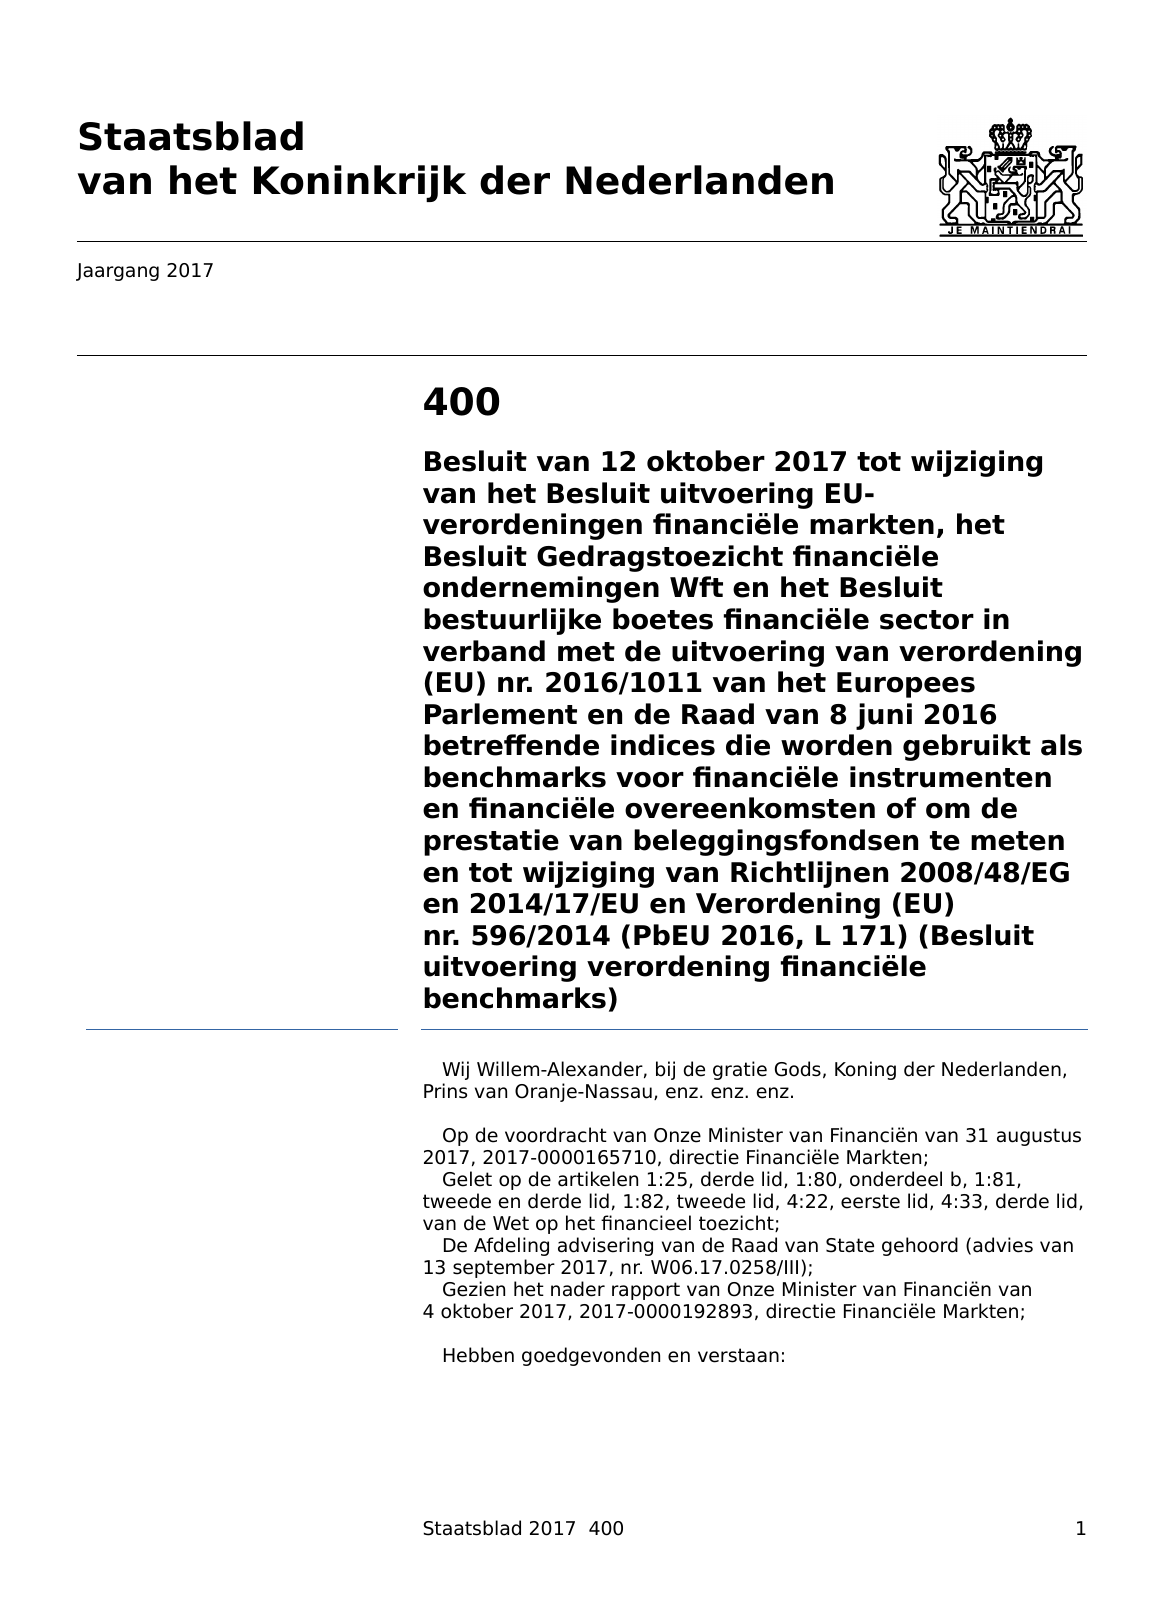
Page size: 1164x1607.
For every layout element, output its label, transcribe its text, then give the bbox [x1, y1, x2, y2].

table_header [886, 100, 1087, 241]
text Gezien het nader rapport van Onze Minister van Financiën van 4 oktober 2017, 2017-0000192893, directie Financiële Markten; [422, 1279, 1087, 1323]
text Op de voordracht van Onze Minister van Financiën van 31 augustus 2017, 2017-0000165710, directie Financiële Markten; [422, 1125, 1087, 1169]
text Besluit van 12 oktober 2017 tot wijziging van het Besluit uitvoering EU-verordeningen financiële markten, het Besluit Gedragstoezicht financiële ondernemingen Wft en het Besluit bestuurlijke boetes financiële sector in verband met de uitvoering van verordening (EU) nr. 2016/1011 van het Europees Parlement en de Raad van 8 juni 2016 betreffende indices die worden gebruikt als benchmarks voor financiële instrumenten en financiële overeenkomsten of om de prestatie van beleggingsfondsen te meten en tot wijziging van Richtlijnen 2008/48/EG en 2014/17/EU en Verordening (EU) nr. 596/2014 (PbEU 2016, L 171) (Besluit uitvoering verordening financiële benchmarks) [422, 447, 1087, 1015]
table_cell Jaargang 2017 [77, 242, 1087, 355]
picture [936, 115, 1087, 240]
text Gelet op de artikelen 1:25, derde lid, 1:80, onderdeel b, 1:81, tweede en derde lid, 1:82, tweede lid, 4:22, eerste lid, 4:33, derde lid, van de Wet op het financieel toezicht; [422, 1169, 1087, 1235]
text De Afdeling advisering van de Raad van State gehoord (advies van 13 september 2017, nr. W06.17.0258/III); [422, 1235, 1087, 1279]
text Hebben goedgevonden en verstaan: [422, 1345, 1087, 1367]
table_header Staatsblad van het Koninkrijk der Nederlanden [77, 100, 886, 241]
subtitle 400 [422, 381, 1087, 424]
text Wij Willem-Alexander, bij de gratie Gods, Koning der Nederlanden, Prins van Oranje-Nassau, enz. enz. enz. [422, 1059, 1087, 1103]
